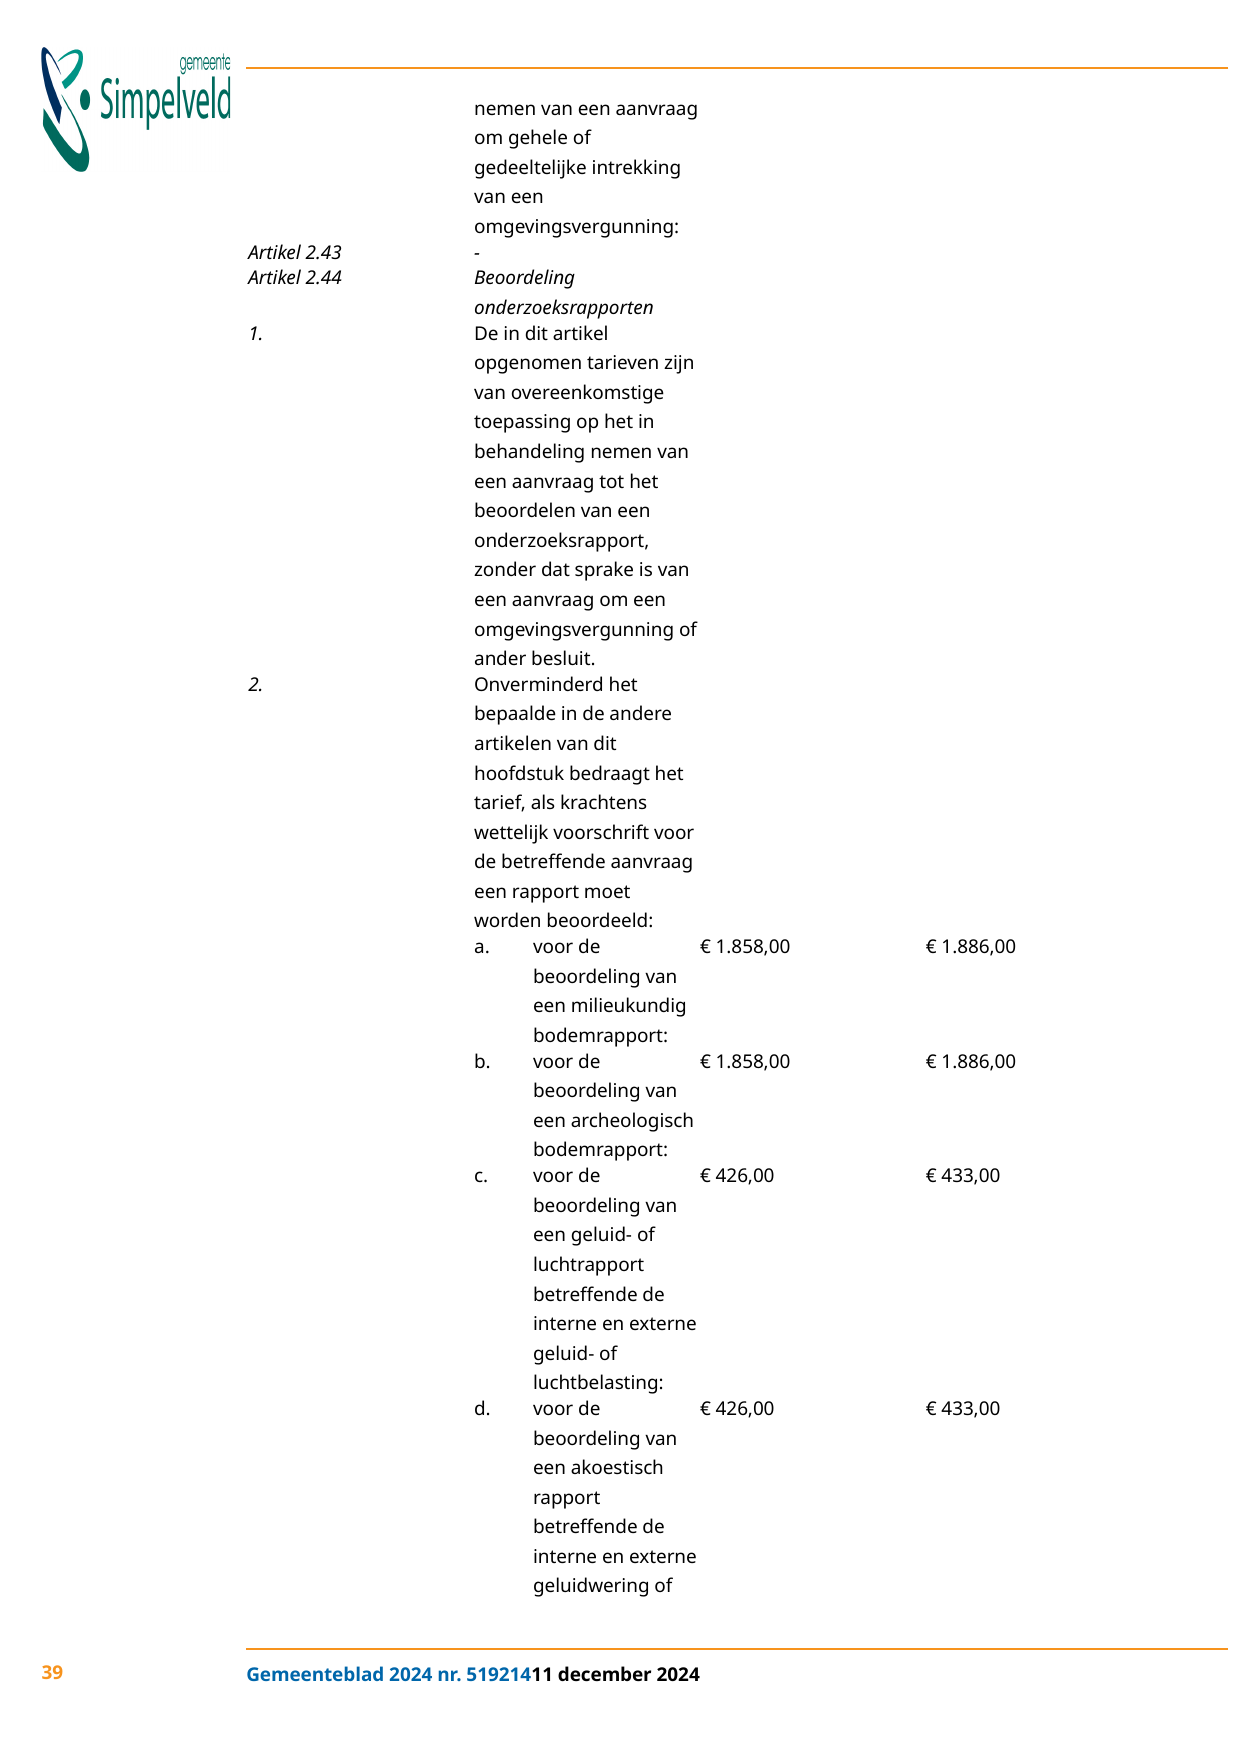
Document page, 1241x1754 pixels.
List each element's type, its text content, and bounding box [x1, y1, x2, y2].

table_cell € 1.858,00 [700, 1048, 926, 1162]
table_cell [926, 671, 1152, 933]
table_cell [700, 95, 926, 239]
table_cell voor de beoordeling van een geluid- of luchtrapport betreffende de interne en externe geluid- of luchtbelasting: [474, 1163, 700, 1395]
table_cell Artikel 2.43 [248, 239, 474, 264]
table_cell [926, 239, 1152, 264]
table_cell voor de beoordeling van een archeologisch bodemrapport: [474, 1048, 700, 1162]
table_cell [248, 95, 474, 239]
table_cell 2. [248, 671, 474, 933]
table_cell € 1.886,00 [926, 934, 1152, 1048]
table_cell [926, 95, 1152, 239]
table_cell [248, 934, 474, 1048]
picture [41, 47, 231, 172]
table_cell [248, 1048, 474, 1162]
table_cell € 433,00 [926, 1163, 1152, 1395]
table_cell € 1.858,00 [700, 934, 926, 1048]
table_cell € 1.886,00 [926, 1048, 1152, 1162]
table_cell voor de beoordeling van een akoestisch rapport betreffende de interne en externe geluidwering of [474, 1395, 700, 1598]
table_cell [700, 671, 926, 933]
table_cell nemen van een aanvraag om gehele of gedeeltelijke intrekking van een omgevingsvergunning: [474, 95, 700, 239]
table_cell Onverminderd het bepaalde in de andere artikelen van dit hoofdstuk bedraagt het tarief, als krachtens wettelijk voorschrift voor de betreffende aanvraag een rapport moet worden beoordeeld: [474, 671, 700, 933]
table_cell [700, 320, 926, 671]
table_cell [700, 265, 926, 320]
table_cell Artikel 2.44 [248, 265, 474, 320]
table_cell - [474, 239, 700, 264]
table_cell Beoordeling onderzoeksrapporten [474, 265, 700, 320]
table_cell € 426,00 [700, 1163, 926, 1395]
table_cell [248, 1395, 474, 1598]
table_cell De in dit artikel opgenomen tarieven zijn van overeenkomstige toepassing op het in behandeling nemen van een aanvraag tot het beoordelen van een onderzoeksrapport, zonder dat sprake is van een aanvraag om een omgevingsvergunning of ander besluit. [474, 320, 700, 671]
table_cell 1. [248, 320, 474, 671]
table_cell voor de beoordeling van een milieukundig bodemrapport: [474, 934, 700, 1048]
table_cell [700, 239, 926, 264]
table_cell [926, 320, 1152, 671]
table_cell € 426,00 [700, 1395, 926, 1598]
table_cell [926, 265, 1152, 320]
table_cell [248, 1163, 474, 1395]
table_cell € 433,00 [926, 1395, 1152, 1598]
